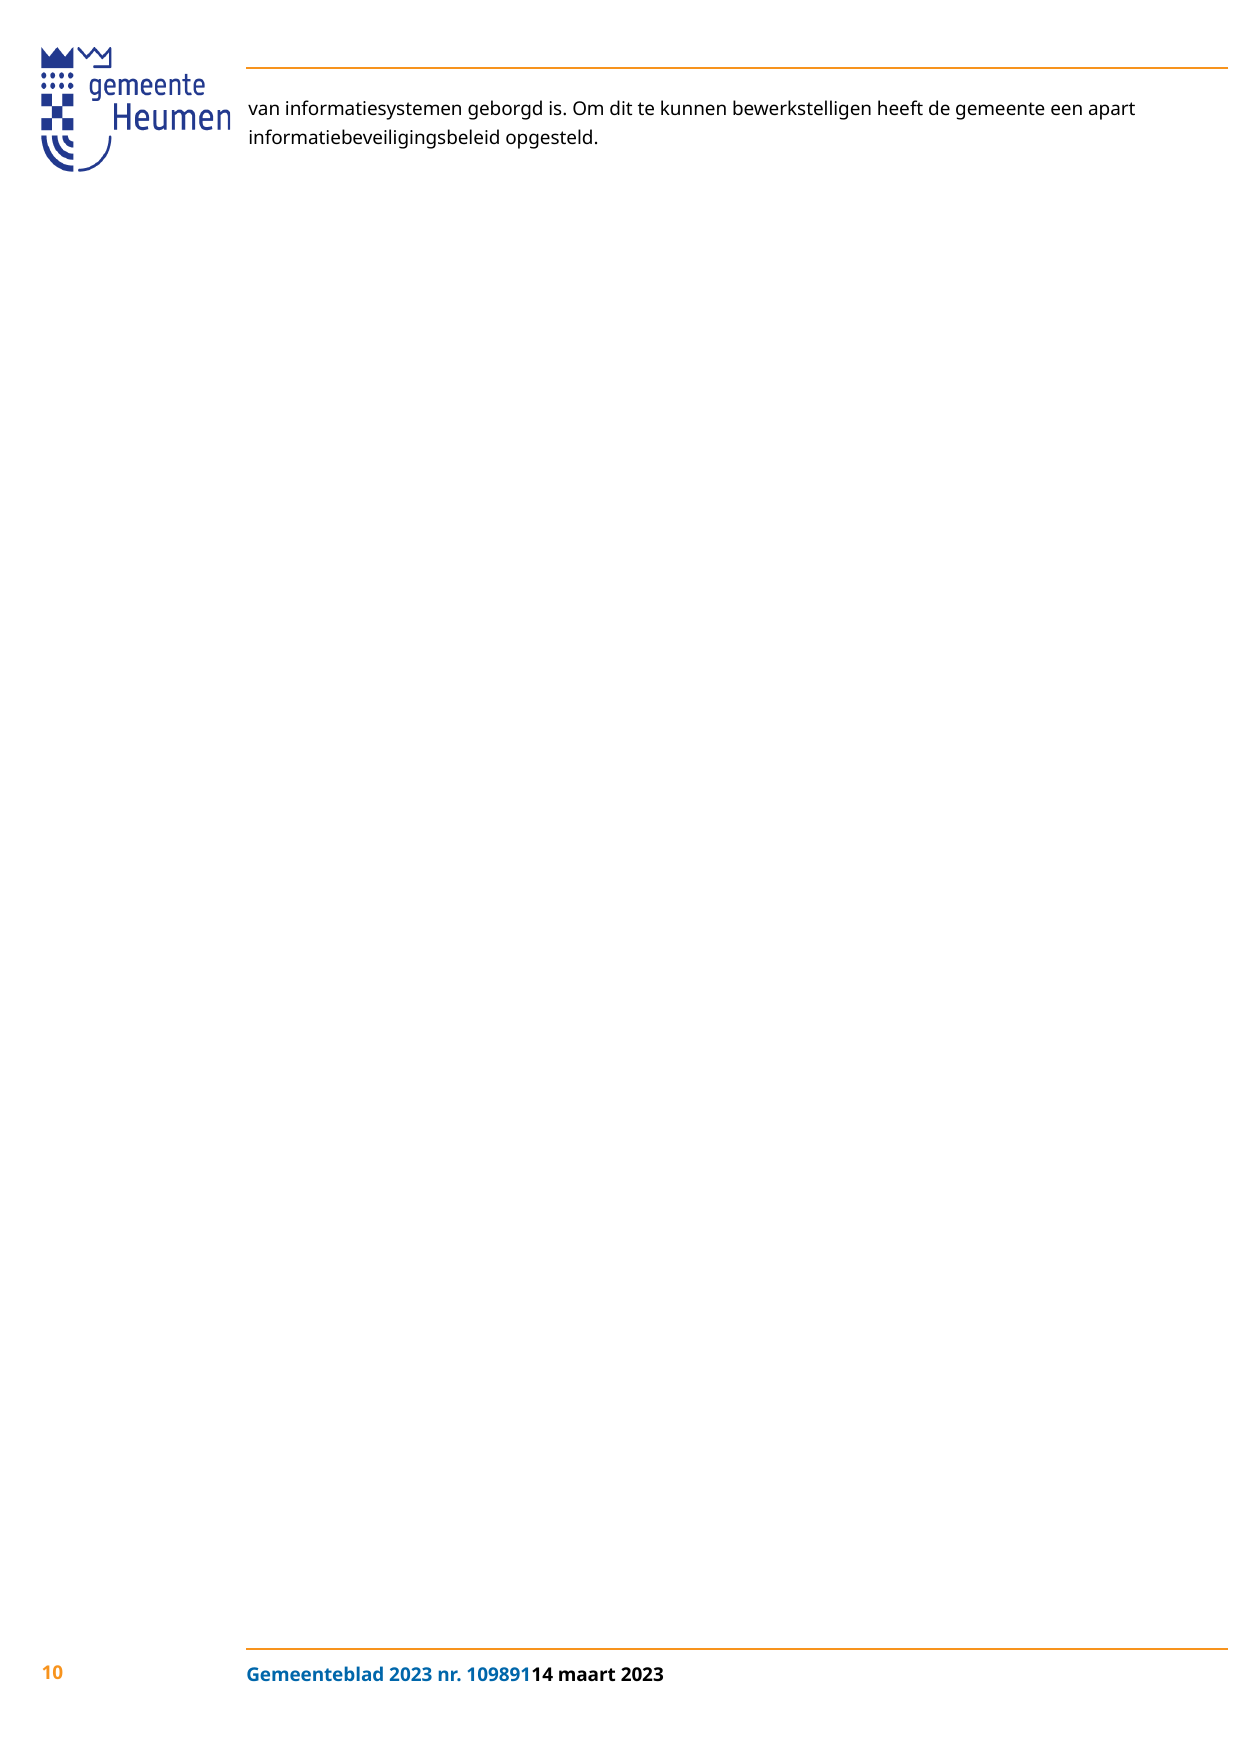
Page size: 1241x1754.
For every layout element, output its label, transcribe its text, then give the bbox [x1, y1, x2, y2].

picture [41, 47, 231, 172]
text van informatiesystemen geborgd is. Om dit te kunnen bewerkstelligen heeft de gemeente een apart informatiebeveiligingsbeleid opgesteld. [248, 95, 1152, 150]
